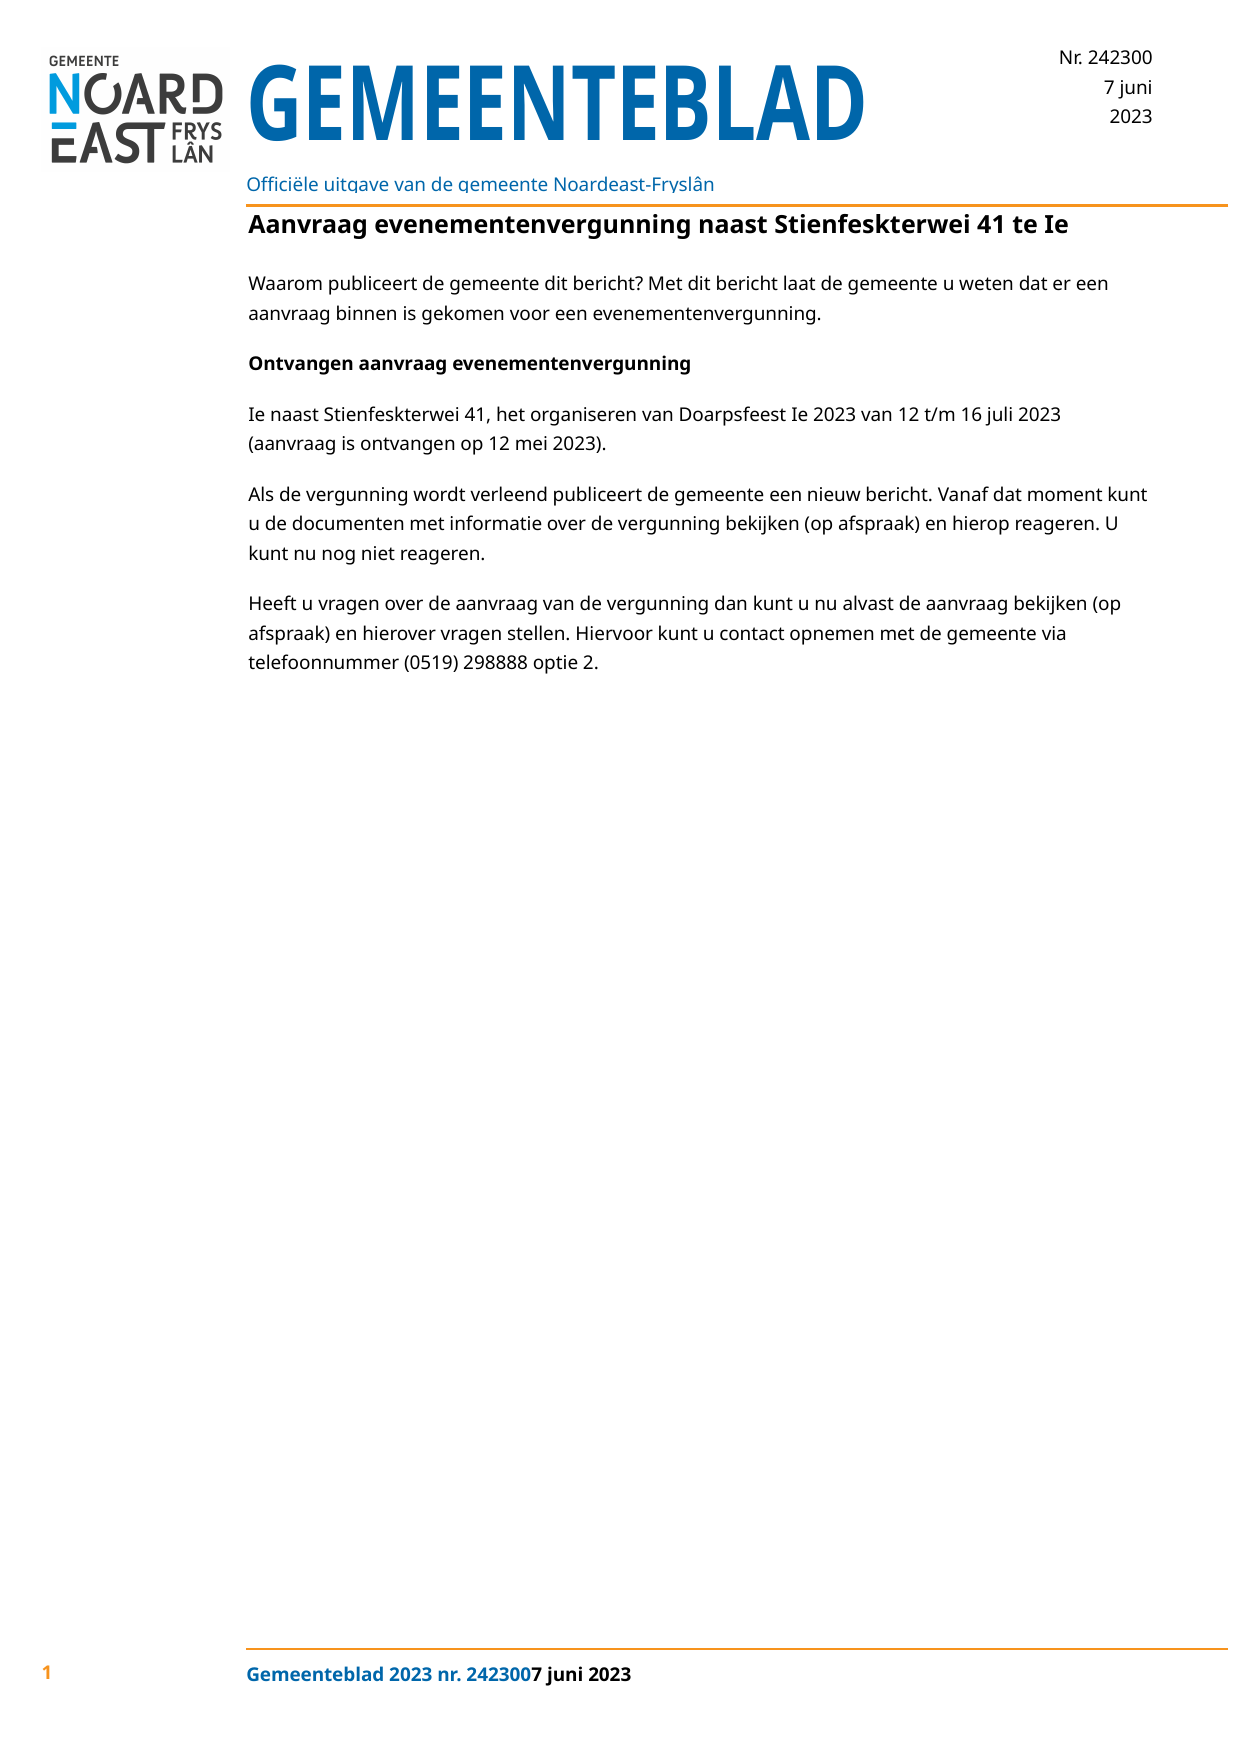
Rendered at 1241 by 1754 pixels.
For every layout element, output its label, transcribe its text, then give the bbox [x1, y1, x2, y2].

picture [41, 47, 231, 172]
text Waarom publiceert de gemeente dit bericht? Met dit bericht laat de gemeente u weten dat er een aanvraag binnen is gekomen voor een evenementenvergunning. [248, 270, 1152, 326]
text Ontvangen aanvraag evenementenvergunning [248, 350, 1152, 376]
text Als de vergunning wordt verleend publiceert de gemeente een nieuw bericht. Vanaf dat moment kunt u de documenten met informatie over de vergunning bekijken (op afspraak) en hierop reageren. U kunt nu nog niet reageren. [248, 481, 1152, 566]
text Heeft u vragen over de aanvraag van de vergunning dan kunt u nu alvast de aanvraag bekijken (op afspraak) en hierover vragen stellen. Hiervoor kunt u contact opnemen met de gemeente via telefoonnummer (0519) 298888 optie 2. [248, 590, 1152, 675]
text Ie naast Stienfeskterwei 41, het organiseren van Doarpsfeest Ie 2023 van 12 t/m 16 juli 2023 (aanvraag is ontvangen op 12 mei 2023). [248, 401, 1152, 456]
text Aanvraag evenementenvergunning naast Stienfeskterwei 41 te Ie [248, 207, 1152, 241]
